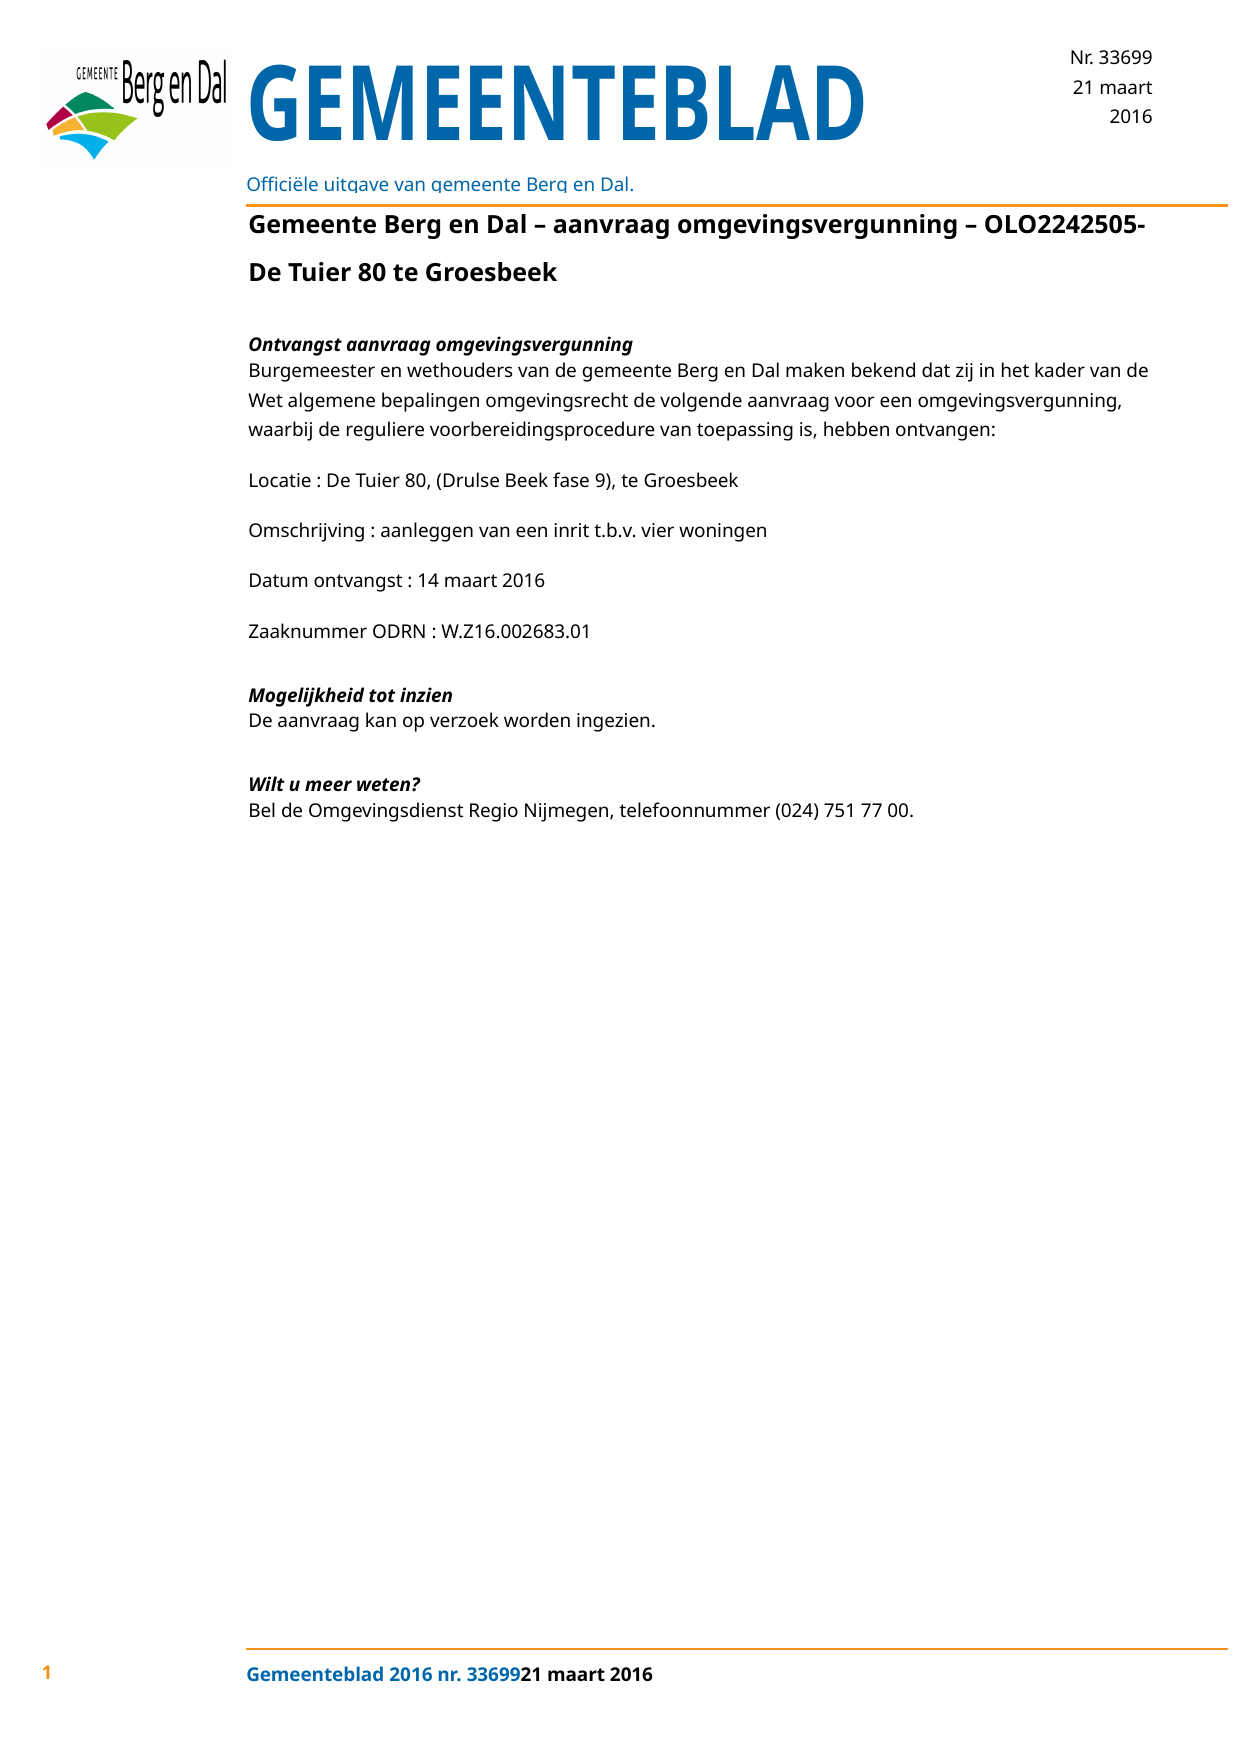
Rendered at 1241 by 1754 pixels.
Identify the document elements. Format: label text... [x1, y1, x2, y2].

text Wilt u meer weten? [248, 772, 1152, 797]
text Locatie : De Tuier 80, (Drulse Beek fase 9), te Groesbeek [248, 467, 1152, 492]
text De aanvraag kan op verzoek worden ingezien. [248, 708, 1152, 733]
text Ontvangst aanvraag omgevingsvergunning [248, 331, 1152, 357]
text Datum ontvangst : 14 maart 2016 [248, 568, 1152, 593]
text Bel de Omgevingsdienst Regio Nijmegen, telefoonnummer (024) 751 77 00. [248, 797, 1152, 823]
text Omschrijving : aanleggen van een inrit t.b.v. vier woningen [248, 517, 1152, 543]
text Mogelijkheid tot inzien [248, 682, 1152, 708]
picture [41, 47, 231, 172]
text Zaaknummer ODRN : W.Z16.002683.01 [248, 618, 1152, 644]
text Burgemeester en wethouders van de gemeente Berg en Dal maken bekend dat zij in het kader van de Wet algemene bepalingen omgevingsrecht de volgende aanvraag voor een omgevingsvergunning, waarbij de reguliere voorbereidingsprocedure van toepassing is, hebben ontvangen: [248, 357, 1152, 442]
text Gemeente Berg en Dal – aanvraag omgevingsvergunning – OLO2242505- De Tuier 80 te Groesbeek [248, 207, 1152, 288]
